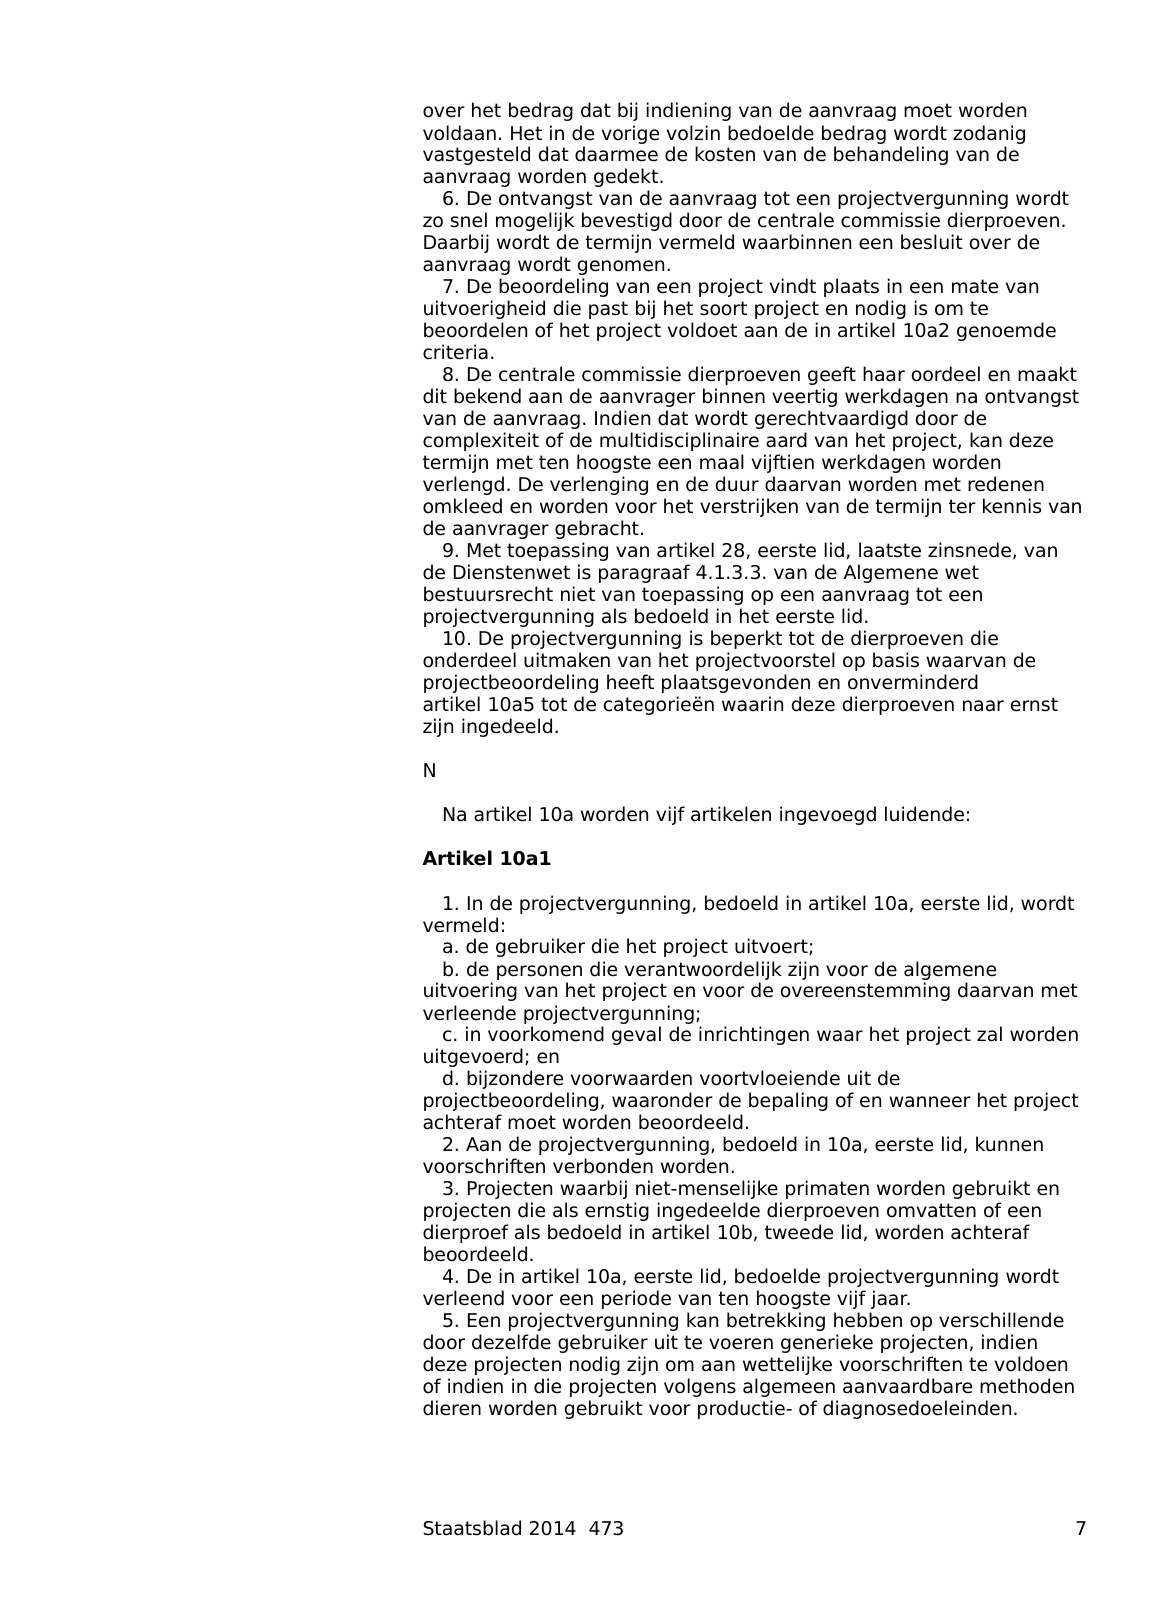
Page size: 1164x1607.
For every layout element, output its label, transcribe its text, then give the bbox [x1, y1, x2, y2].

text 7. De beoordeling van een project vindt plaats in een mate van uitvoerigheid die past bij het soort project en nodig is om te beoordelen of het project voldoet aan de in artikel 10a2 genoemde criteria. [422, 276, 1087, 364]
text 1. In de projectvergunning, bedoeld in artikel 10a, eerste lid, wordt vermeld: [422, 892, 1087, 936]
text 5. Een projectvergunning kan betrekking hebben op verschillende door dezelfde gebruiker uit te voeren generieke projecten, indien deze projecten nodig zijn om aan wettelijke voorschriften te voldoen of indien in die projecten volgens algemeen aanvaardbare methoden dieren worden gebruikt voor productie- of diagnosedoeleinden. [422, 1310, 1087, 1420]
text 8. De centrale commissie dierproeven geeft haar oordeel en maakt dit bekend aan de aanvrager binnen veertig werkdagen na ontvangst van de aanvraag. Indien dat wordt gerechtvaardigd door de complexiteit of de multidisciplinaire aard van het project, kan deze termijn met ten hoogste een maal vijftien werkdagen worden verlengd. De verlenging en de duur daarvan worden met redenen omkleed en worden voor het verstrijken van de termijn ter kennis van de aanvrager gebracht. [422, 364, 1087, 540]
text Na artikel 10a worden vijf artikelen ingevoegd luidende: [422, 804, 1087, 826]
subtitle Artikel 10a1 [422, 848, 1087, 870]
text 6. De ontvangst van de aanvraag tot een projectvergunning wordt zo snel mogelijk bevestigd door de centrale commissie dierproeven. Daarbij wordt de termijn vermeld waarbinnen een besluit over de aanvraag wordt genomen. [422, 188, 1087, 276]
text 3. Projecten waarbij niet-menselijke primaten worden gebruikt en projecten die als ernstig ingedeelde dierproeven omvatten of een dierproef als bedoeld in artikel 10b, tweede lid, worden achteraf beoordeeld. [422, 1178, 1087, 1266]
text 10. De projectvergunning is beperkt tot de dierproeven die onderdeel uitmaken van het projectvoorstel op basis waarvan de projectbeoordeling heeft plaatsgevonden en onverminderd artikel 10a5 tot de categorieën waarin deze dierproeven naar ernst zijn ingedeeld. [422, 628, 1087, 738]
text d. bijzondere voorwaarden voortvloeiende uit de projectbeoordeling, waaronder de bepaling of en wanneer het project achteraf moet worden beoordeeld. [422, 1068, 1087, 1134]
text c. in voorkomend geval de inrichtingen waar het project zal worden uitgevoerd; en [422, 1024, 1087, 1068]
text b. de personen die verantwoordelijk zijn voor de algemene uitvoering van het project en voor de overeenstemming daarvan met verleende projectvergunning; [422, 958, 1087, 1024]
text 4. De in artikel 10a, eerste lid, bedoelde projectvergunning wordt verleend voor een periode van ten hoogste vijf jaar. [422, 1266, 1087, 1310]
text N [422, 760, 1087, 782]
text 2. Aan de projectvergunning, bedoeld in 10a, eerste lid, kunnen voorschriften verbonden worden. [422, 1134, 1087, 1178]
text over het bedrag dat bij indiening van de aanvraag moet worden voldaan. Het in de vorige volzin bedoelde bedrag wordt zodanig vastgesteld dat daarmee de kosten van de behandeling van de aanvraag worden gedekt. [422, 100, 1087, 188]
text a. de gebruiker die het project uitvoert; [422, 936, 1087, 958]
text 9. Met toepassing van artikel 28, eerste lid, laatste zinsnede, van de Dienstenwet is paragraaf 4.1.3.3. van de Algemene wet bestuursrecht niet van toepassing op een aanvraag tot een projectvergunning als bedoeld in het eerste lid. [422, 540, 1087, 628]
